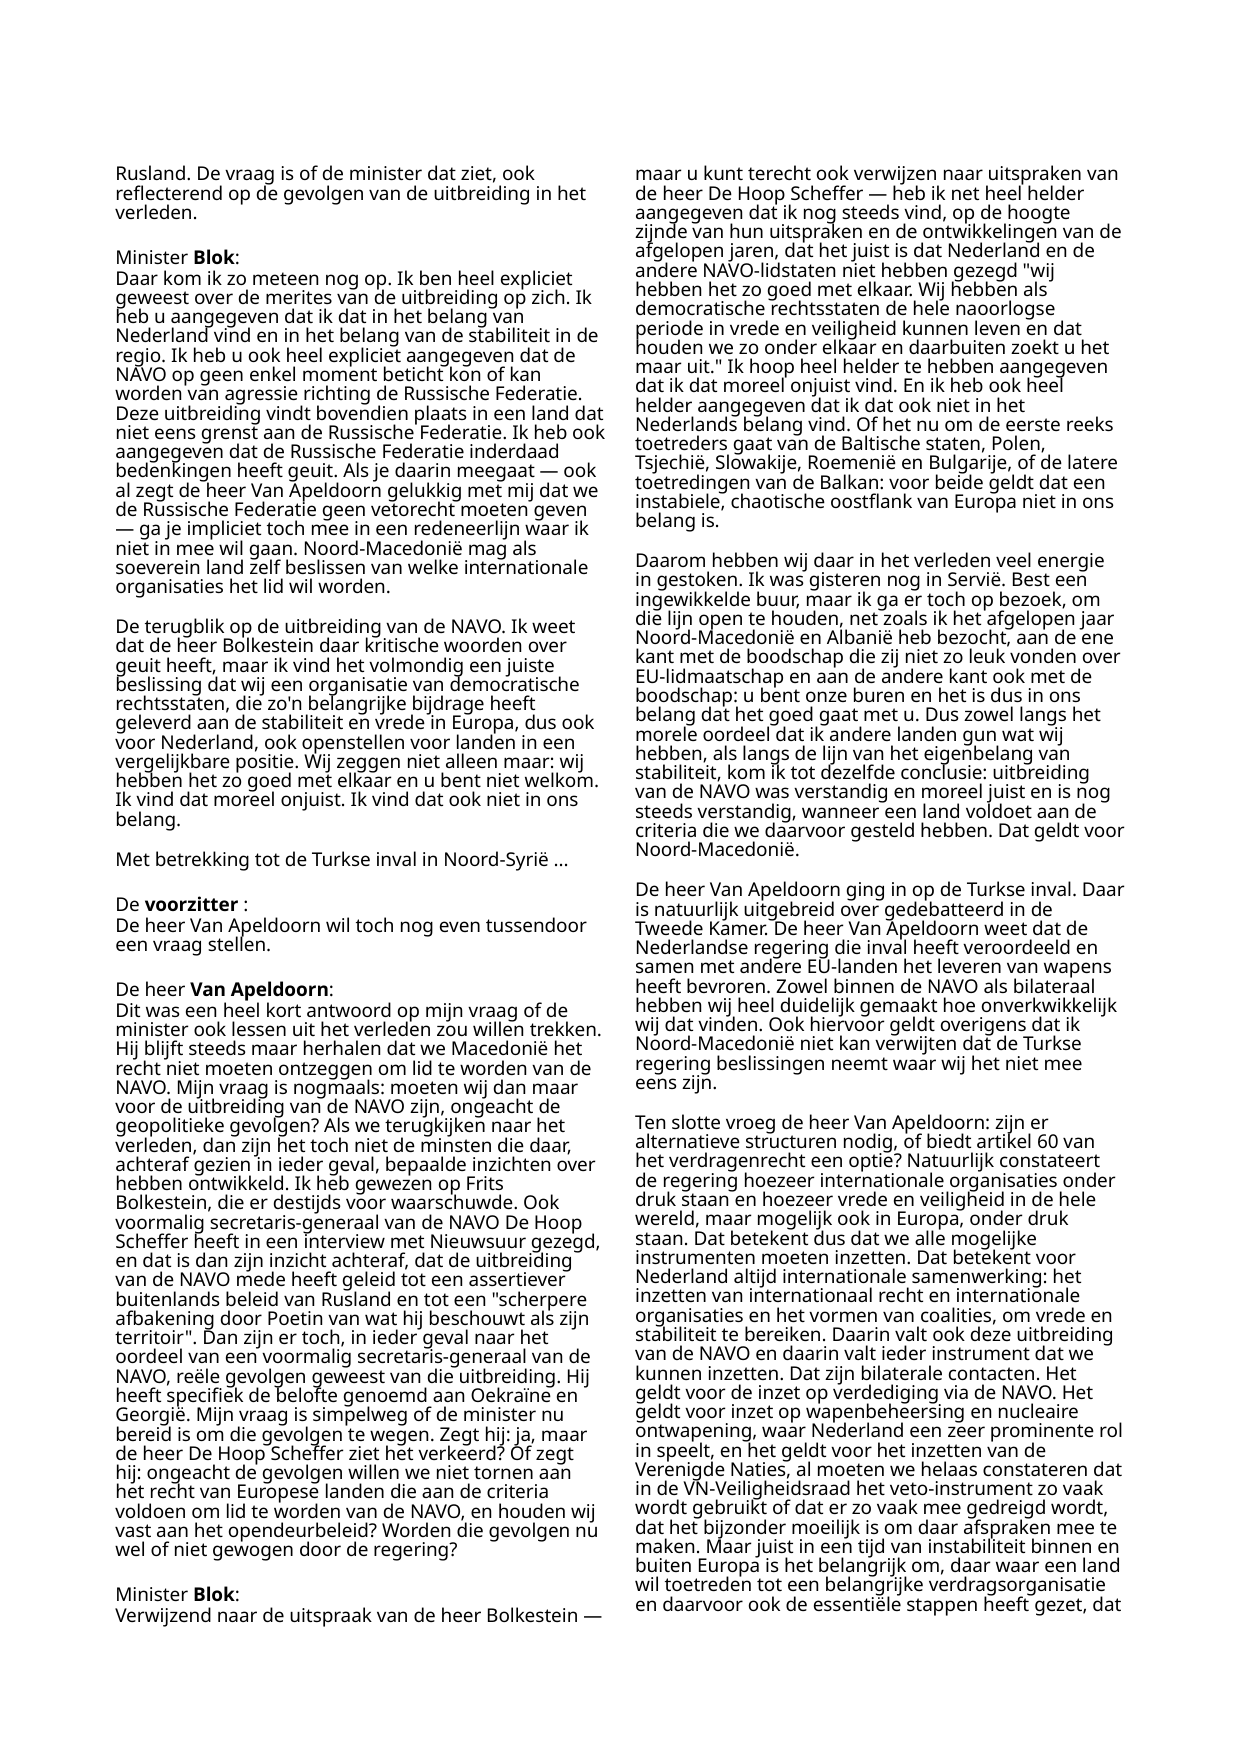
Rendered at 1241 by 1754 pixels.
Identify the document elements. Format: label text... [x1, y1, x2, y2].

text Daarom hebben wij daar in het verleden veel energie in gestoken. Ik was gisteren nog in Servië. Best een ingewikkelde buur, maar ik ga er toch op bezoek, om die lijn open te houden, net zoals ik het afgelopen jaar Noord-Macedonië en Albanië heb bezocht, aan de ene kant met de boodschap die zij niet zo leuk vonden over EU-lidmaatschap en aan de andere kant ook met de boodschap: u bent onze buren en het is dus in ons belang dat het goed gaat met u. Dus zowel langs het morele oordeel dat ik andere landen gun wat wij hebben, als langs de lijn van het eigenbelang van stabiliteit, kom ik tot dezelfde conclusie: uitbreiding van de NAVO was verstandig en moreel juist en is nog steeds verstandig, wanneer een land voldoet aan de criteria die we daarvoor gesteld hebben. Dat geldt voor Noord-Macedonië. [635, 552, 1125, 861]
text Verwijzend naar de uitspraak van de heer Bolkestein — [115, 1607, 605, 1626]
text De heer Van Apeldoorn ging in op de Turkse inval. Daar is natuurlijk uitgebreid over gedebatteerd in de Tweede Kamer. De heer Van Apeldoorn weet dat de Nederlandse regering die inval heeft veroordeeld en samen met andere EU-landen het leveren van wapens heeft bevroren. Zowel binnen de NAVO als bilateraal hebben wij heel duidelijk gemaakt hoe onverkwikkelijk wij dat vinden. Ook hiervoor geldt overigens dat ik Noord-Macedonië niet kan verwijten dat de Turkse regering beslissingen neemt waar wij het niet mee eens zijn. [635, 881, 1125, 1093]
text Minister Blok: [115, 1581, 605, 1607]
text De heer Van Apeldoorn: [115, 976, 605, 1002]
text maar u kunt terecht ook verwijzen naar uitspraken van de heer De Hoop Scheffer — heb ik net heel helder aangegeven dat ik nog steeds vind, op de hoogte zijnde van hun uitspraken en de ontwikkelingen van de afgelopen jaren, dat het juist is dat Nederland en de andere NAVO-lidstaten niet hebben gezegd "wij hebben het zo goed met elkaar. Wij hebben als democratische rechtsstaten de hele naoorlogse periode in vrede en veiligheid kunnen leven en dat houden we zo onder elkaar en daarbuiten zoekt u het maar uit." Ik hoop heel helder te hebben aangegeven dat ik dat moreel onjuist vind. En ik heb ook heel helder aangegeven dat ik dat ook niet in het Nederlands belang vind. Of het nu om de eerste reeks toetreders gaat van de Baltische staten, Polen, Tsjechië, Slowakije, Roemenië en Bulgarije, of de latere toetredingen van de Balkan: voor beide geldt dat een instabiele, chaotische oostflank van Europa niet in ons belang is. [635, 165, 1125, 531]
text Met betrekking tot de Turkse inval in Noord-Syrië ... [115, 851, 605, 870]
text Ten slotte vroeg de heer Van Apeldoorn: zijn er alternatieve structuren nodig, of biedt artikel 60 van het verdragenrecht een optie? Natuurlijk constateert de regering hoezeer internationale organisaties onder druk staan en hoezeer vrede en veiligheid in de hele wereld, maar mogelijk ook in Europa, onder druk staan. Dat betekent dus dat we alle mogelijke instrumenten moeten inzetten. Dat betekent voor Nederland altijd internationale samenwerking: het inzetten van internationaal recht en internationale organisaties en het vormen van coalities, om vrede en stabiliteit te bereiken. Daarin valt ook deze uitbreiding van de NAVO en daarin valt ieder instrument dat we kunnen inzetten. Dat zijn bilaterale contacten. Het geldt voor de inzet op verdediging via de NAVO. Het geldt voor inzet op wapenbeheersing en nucleaire ontwapening, waar Nederland een zeer prominente rol in speelt, en het geldt voor het inzetten van de Verenigde Naties, al moeten we helaas constateren dat in de VN-Veiligheidsraad het veto-instrument zo vaak wordt gebruikt of dat er zo vaak mee gedreigd wordt, dat het bijzonder moeilijk is om daar afspraken mee te maken. Maar juist in een tijd van instabiliteit binnen en buiten Europa is het belangrijk om, daar waar een land wil toetreden tot een belangrijke verdragsorganisatie en daarvoor ook de essentiële stappen heeft gezet, dat [635, 1114, 1125, 1615]
text Dit was een heel kort antwoord op mijn vraag of de minister ook lessen uit het verleden zou willen trekken. Hij blijft steeds maar herhalen dat we Macedonië het recht niet moeten ontzeggen om lid te worden van de NAVO. Mijn vraag is nogmaals: moeten wij dan maar voor de uitbreiding van de NAVO zijn, ongeacht de geopolitieke gevolgen? Als we terugkijken naar het verleden, dan zijn het toch niet de minsten die daar, achteraf gezien in ieder geval, bepaalde inzichten over hebben ontwikkeld. Ik heb gewezen op Frits Bolkestein, die er destijds voor waarschuwde. Ook voormalig secretaris-generaal van de NAVO De Hoop Scheffer heeft in een interview met Nieuwsuur gezegd, en dat is dan zijn inzicht achteraf, dat de uitbreiding van de NAVO mede heeft geleid tot een assertiever buitenlands beleid van Rusland en tot een "scherpere afbakening door Poetin van wat hij beschouwt als zijn territoir". Dan zijn er toch, in ieder geval naar het oordeel van een voormalig secretaris-generaal van de NAVO, reële gevolgen geweest van die uitbreiding. Hij heeft specifiek de belofte genoemd aan Oekraïne en Georgië. Mijn vraag is simpelweg of de minister nu bereid is om die gevolgen te wegen. Zegt hij: ja, maar de heer De Hoop Scheffer ziet het verkeerd? Of zegt hij: ongeacht de gevolgen willen we niet tornen aan het recht van Europese landen die aan de criteria voldoen om lid te worden van de NAVO, en houden wij vast aan het opendeurbeleid? Worden die gevolgen nu wel of niet gewogen door de regering? [115, 1002, 605, 1561]
text De heer Van Apeldoorn wil toch nog even tussendoor een vraag stellen. [115, 917, 605, 955]
text De terugblik op de uitbreiding van de NAVO. Ik weet dat de heer Bolkestein daar kritische woorden over geuit heeft, maar ik vind het volmondig een juiste beslissing dat wij een organisatie van democratische rechtsstaten, die zo'n belangrijke bijdrage heeft geleverd aan de stabiliteit en vrede in Europa, dus ook voor Nederland, ook openstellen voor landen in een vergelijkbare positie. Wij zeggen niet alleen maar: wij hebben het zo goed met elkaar en u bent niet welkom. Ik vind dat moreel onjuist. Ik vind dat ook niet in ons belang. [115, 618, 605, 830]
text Daar kom ik zo meteen nog op. Ik ben heel expliciet geweest over de merites van de uitbreiding op zich. Ik heb u aangegeven dat ik dat in het belang van Nederland vind en in het belang van de stabiliteit in de regio. Ik heb u ook heel expliciet aangegeven dat de NAVO op geen enkel moment beticht kon of kan worden van agressie richting de Russische Federatie. Deze uitbreiding vindt bovendien plaats in een land dat niet eens grenst aan de Russische Federatie. Ik heb ook aangegeven dat de Russische Federatie inderdaad bedenkingen heeft geuit. Als je daarin meegaat — ook al zegt de heer Van Apeldoorn gelukkig met mij dat we de Russische Federatie geen vetorecht moeten geven — ga je impliciet toch mee in een redeneerlijn waar ik niet in mee wil gaan. Noord-Macedonië mag als soeverein land zelf beslissen van welke internationale organisaties het lid wil worden. [115, 270, 605, 597]
text De voorzitter : [115, 891, 605, 917]
text Minister Blok: [115, 244, 605, 270]
text Rusland. De vraag is of de minister dat ziet, ook reflecterend op de gevolgen van de uitbreiding in het verleden. [115, 165, 605, 223]
